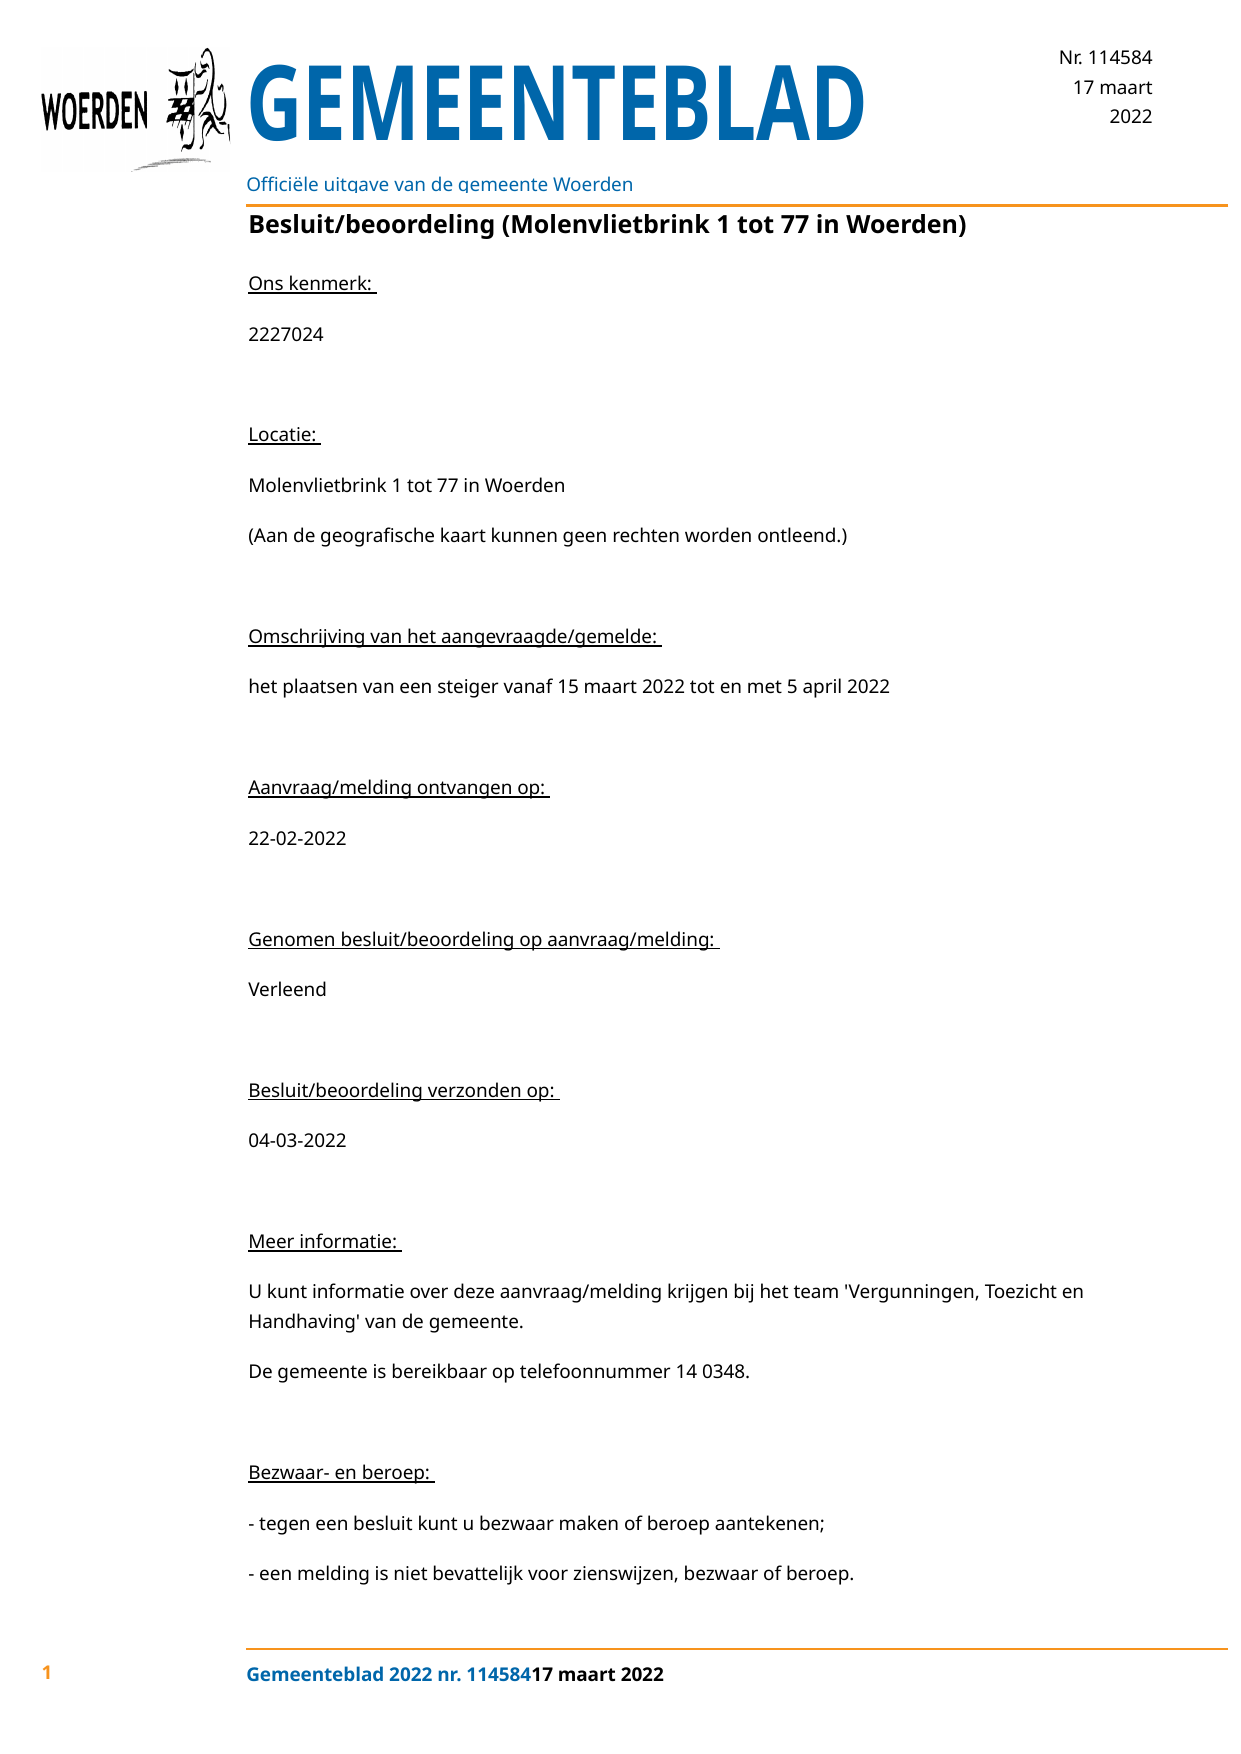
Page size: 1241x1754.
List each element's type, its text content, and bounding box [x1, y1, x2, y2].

text Aanvraag/melding ontvangen op: [248, 774, 1152, 800]
text (Aan de geografische kaart kunnen geen rechten worden ontleend.) [248, 522, 1152, 548]
text U kunt informatie over deze aanvraag/melding krijgen bij het team 'Vergunningen, Toezicht en Handhaving' van de gemeente. [248, 1279, 1152, 1334]
text 04-03-2022 [248, 1127, 1152, 1153]
text Omschrijving van het aangevraagde/gemelde: [248, 623, 1152, 649]
text Besluit/beoordeling verzonden op: [248, 1077, 1152, 1103]
text Bezwaar- en beroep: [248, 1459, 1152, 1485]
text Locatie: [248, 422, 1152, 447]
text het plaatsen van een steiger vanaf 15 maart 2022 tot en met 5 april 2022 [248, 674, 1152, 699]
text De gemeente is bereikbaar op telefoonnummer 14 0348. [248, 1359, 1152, 1384]
text 2227024 [248, 321, 1152, 346]
text Besluit/beoordeling (Molenvlietbrink 1 tot 77 in Woerden) [248, 207, 1152, 241]
text Verleend [248, 976, 1152, 1002]
text - een melding is niet bevattelijk voor zienswijzen, bezwaar of beroep. [248, 1560, 1152, 1586]
picture [41, 47, 231, 172]
text - tegen een besluit kunt u bezwaar maken of beroep aantekenen; [248, 1510, 1152, 1536]
text Meer informatie: [248, 1228, 1152, 1254]
text Genomen besluit/beoordeling op aanvraag/melding: [248, 926, 1152, 951]
text 22-02-2022 [248, 825, 1152, 851]
text Ons kenmerk: [248, 270, 1152, 296]
text Molenvlietbrink 1 tot 77 in Woerden [248, 472, 1152, 498]
